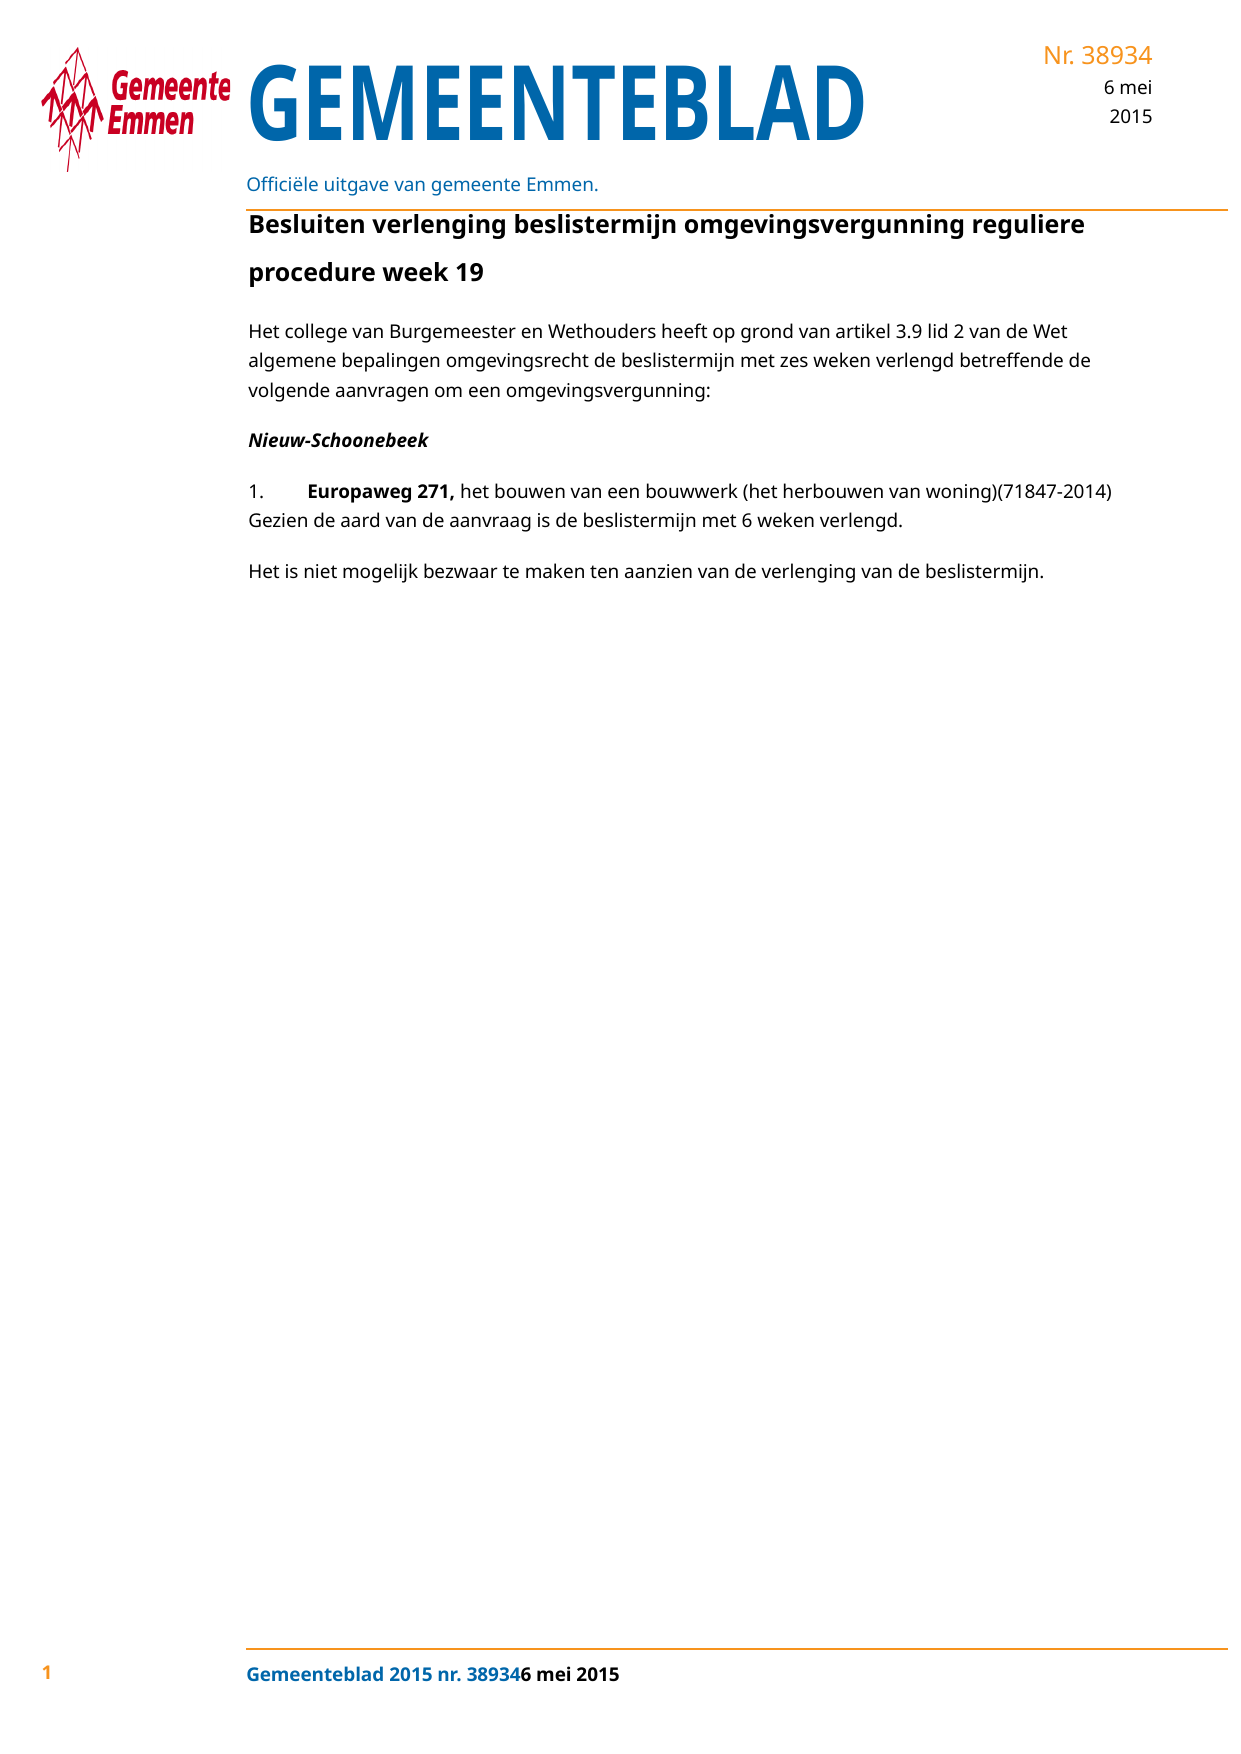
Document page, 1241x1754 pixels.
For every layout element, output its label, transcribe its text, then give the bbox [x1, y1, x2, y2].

text Het college van Burgemeester en Wethouders heeft op grond van artikel 3.9 lid 2 van de Wet algemene bepalingen omgevingsrecht de beslistermijn met zes weken verlengd betreffende de volgende aanvragen om een omgevingsvergunning: [248, 318, 1152, 403]
list Europaweg 271, het bouwen van een bouwwerk (het herbouwen van woning)(71847-2014) [248, 478, 1152, 504]
text Besluiten verlenging beslistermijn omgevingsvergunning reguliere procedure week 19 [248, 211, 1152, 288]
text Nieuw-Schoonebeek [248, 427, 1152, 453]
picture [41, 47, 231, 172]
text Het is niet mogelijk bezwaar te maken ten aanzien van de verlenging van de beslistermijn. [248, 558, 1152, 584]
text Gezien de aard van de aanvraag is de beslistermijn met 6 weken verlengd. [248, 507, 1152, 533]
